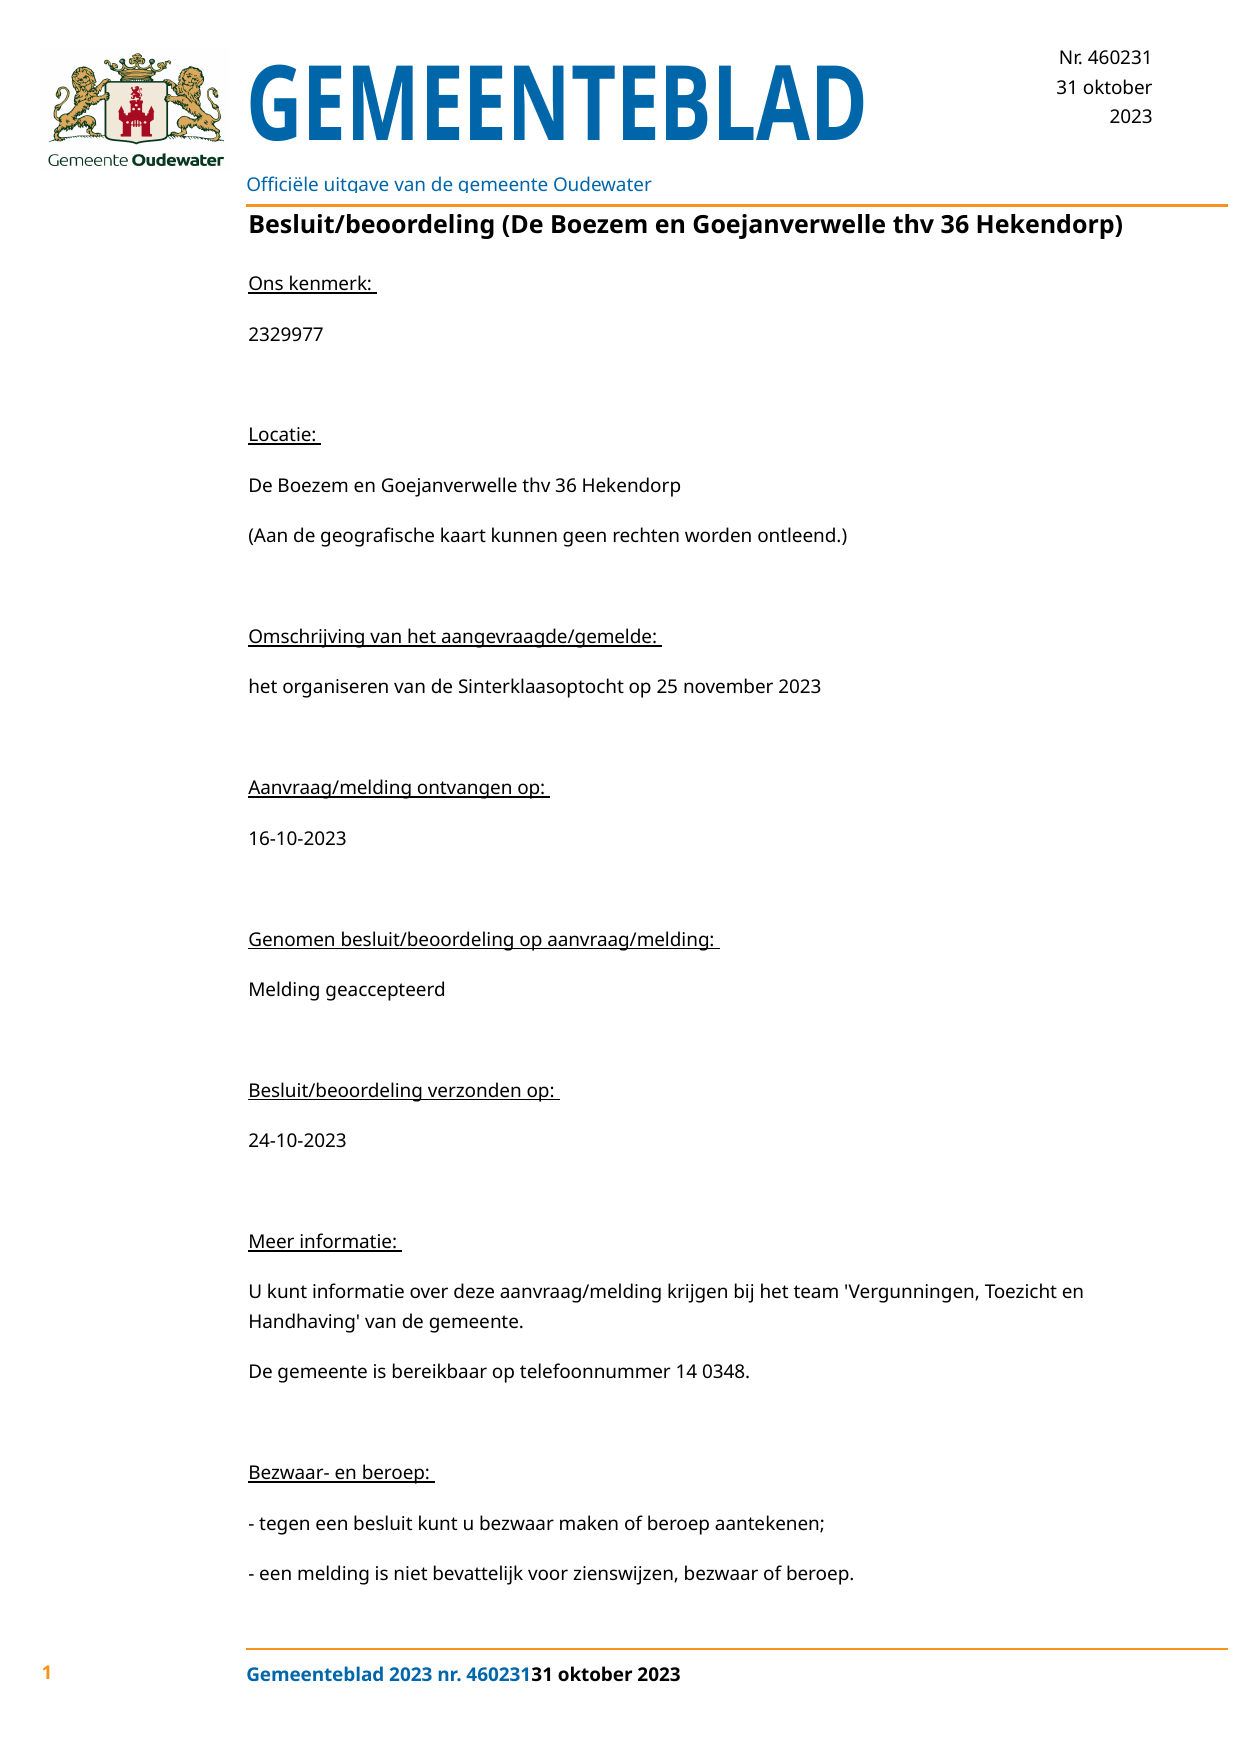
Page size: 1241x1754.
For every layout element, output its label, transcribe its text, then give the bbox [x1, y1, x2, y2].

text 16-10-2023 [248, 825, 1152, 851]
text Aanvraag/melding ontvangen op: [248, 774, 1152, 800]
text Melding geaccepteerd [248, 976, 1152, 1002]
text U kunt informatie over deze aanvraag/melding krijgen bij het team 'Vergunningen, Toezicht en Handhaving' van de gemeente. [248, 1279, 1152, 1334]
text het organiseren van de Sinterklaasoptocht op 25 november 2023 [248, 674, 1152, 699]
text De gemeente is bereikbaar op telefoonnummer 14 0348. [248, 1359, 1152, 1384]
text Meer informatie: [248, 1228, 1152, 1254]
text - tegen een besluit kunt u bezwaar maken of beroep aantekenen; [248, 1510, 1152, 1536]
text (Aan de geografische kaart kunnen geen rechten worden ontleend.) [248, 522, 1152, 548]
text Omschrijving van het aangevraagde/gemelde: [248, 623, 1152, 649]
text De Boezem en Goejanverwelle thv 36 Hekendorp [248, 472, 1152, 498]
text Ons kenmerk: [248, 270, 1152, 296]
text 2329977 [248, 321, 1152, 346]
picture [41, 47, 231, 172]
text Locatie: [248, 422, 1152, 447]
text - een melding is niet bevattelijk voor zienswijzen, bezwaar of beroep. [248, 1560, 1152, 1586]
text Besluit/beoordeling (De Boezem en Goejanverwelle thv 36 Hekendorp) [248, 207, 1152, 241]
text Besluit/beoordeling verzonden op: [248, 1077, 1152, 1103]
text 24-10-2023 [248, 1127, 1152, 1153]
text Bezwaar- en beroep: [248, 1459, 1152, 1485]
text Genomen besluit/beoordeling op aanvraag/melding: [248, 926, 1152, 951]
